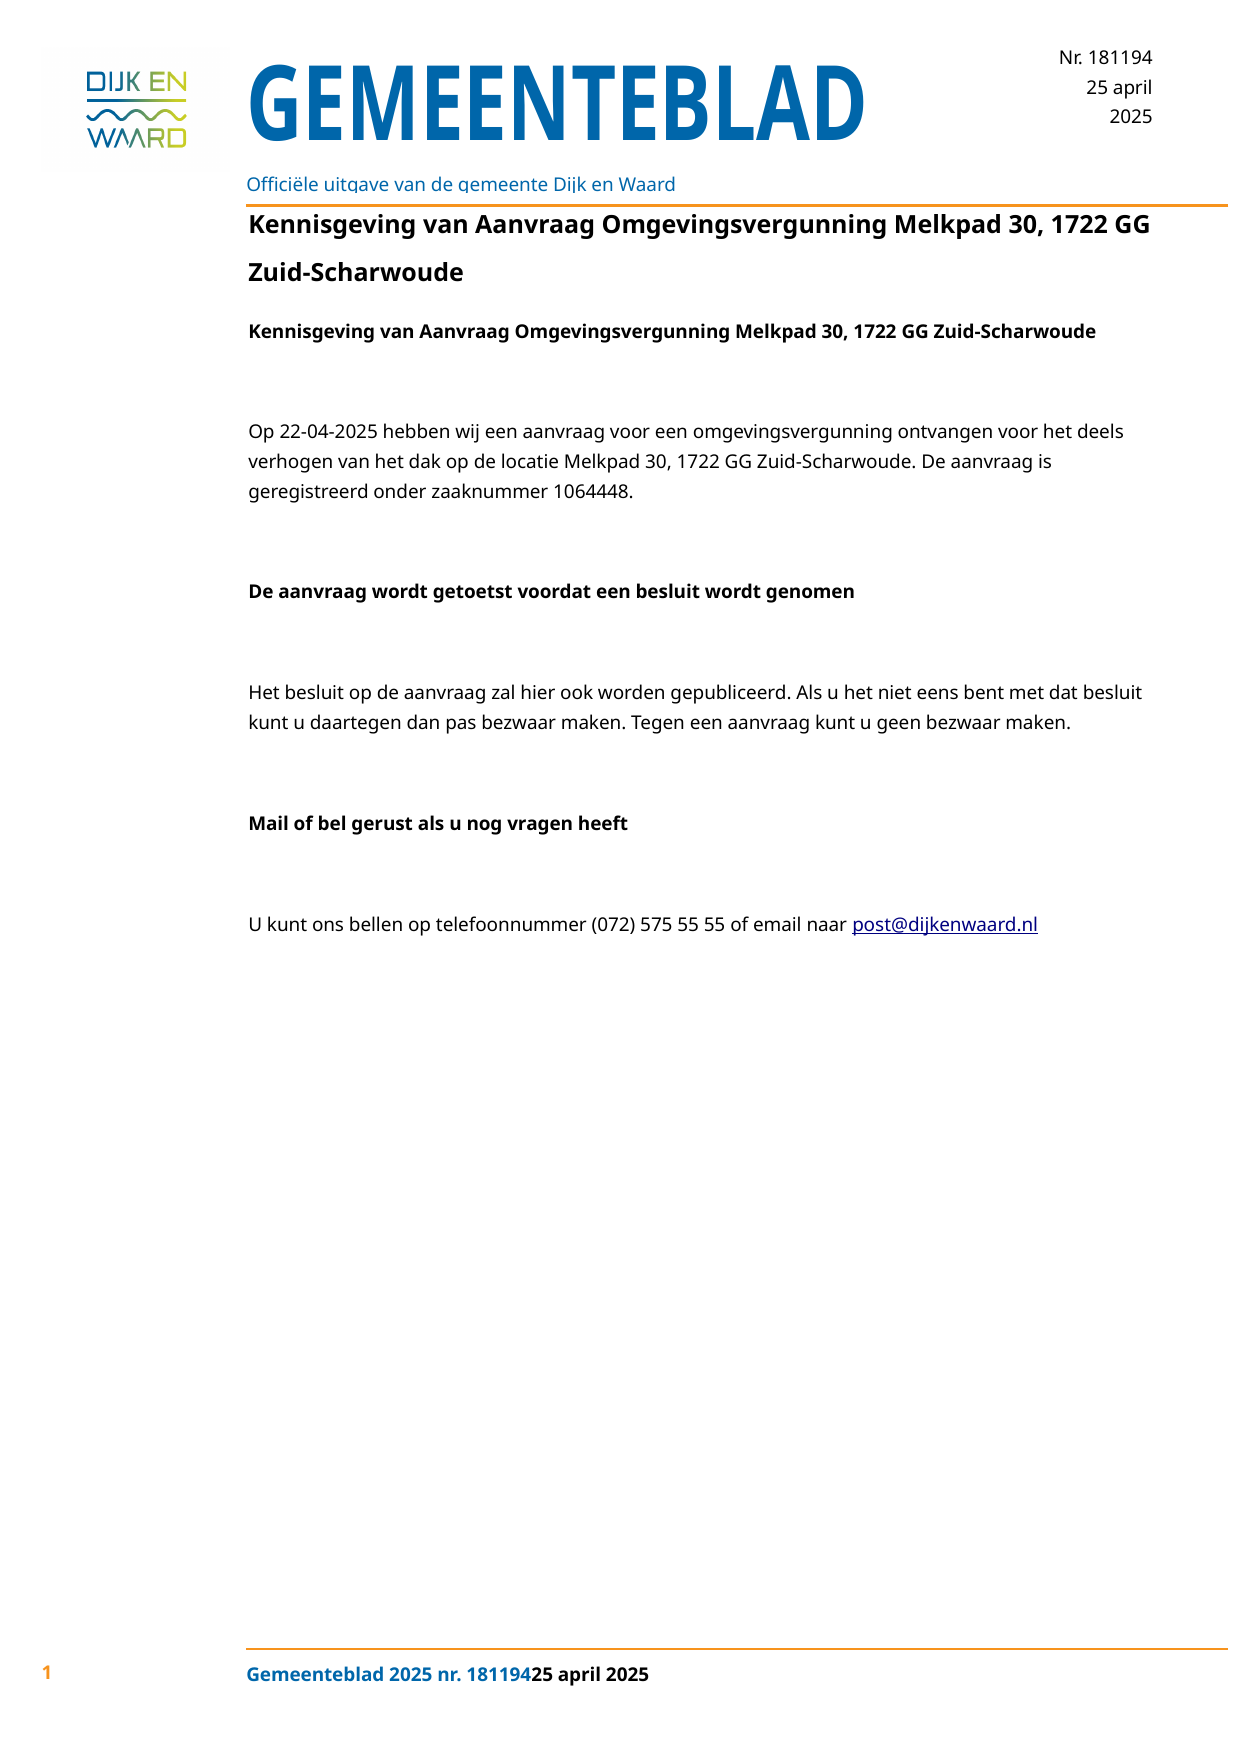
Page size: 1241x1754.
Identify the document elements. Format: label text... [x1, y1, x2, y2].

picture [41, 47, 231, 172]
text Op 22-04-2025 hebben wij een aanvraag voor een omgevingsvergunning ontvangen voor het deels verhogen van het dak op de locatie Melkpad 30, 1722 GG Zuid-Scharwoude. De aanvraag is geregistreerd onder zaaknummer 1064448. [248, 419, 1152, 504]
text Het besluit op de aanvraag zal hier ook worden gepubliceerd. Als u het niet eens bent met dat besluit kunt u daartegen dan pas bezwaar maken. Tegen een aanvraag kunt u geen bezwaar maken. [248, 679, 1152, 735]
text Mail of bel gerust als u nog vragen heeft [248, 810, 1152, 836]
text Kennisgeving van Aanvraag Omgevingsvergunning Melkpad 30, 1722 GG Zuid-Scharwoude [248, 207, 1152, 288]
text U kunt ons bellen op telefoonnummer (072) 575 55 55 of email naar post@dijkenwaard.nl [248, 911, 1152, 937]
text Kennisgeving van Aanvraag Omgevingsvergunning Melkpad 30, 1722 GG Zuid-Scharwoude [248, 318, 1152, 344]
text De aanvraag wordt getoetst voordat een besluit wordt genomen [248, 579, 1152, 604]
